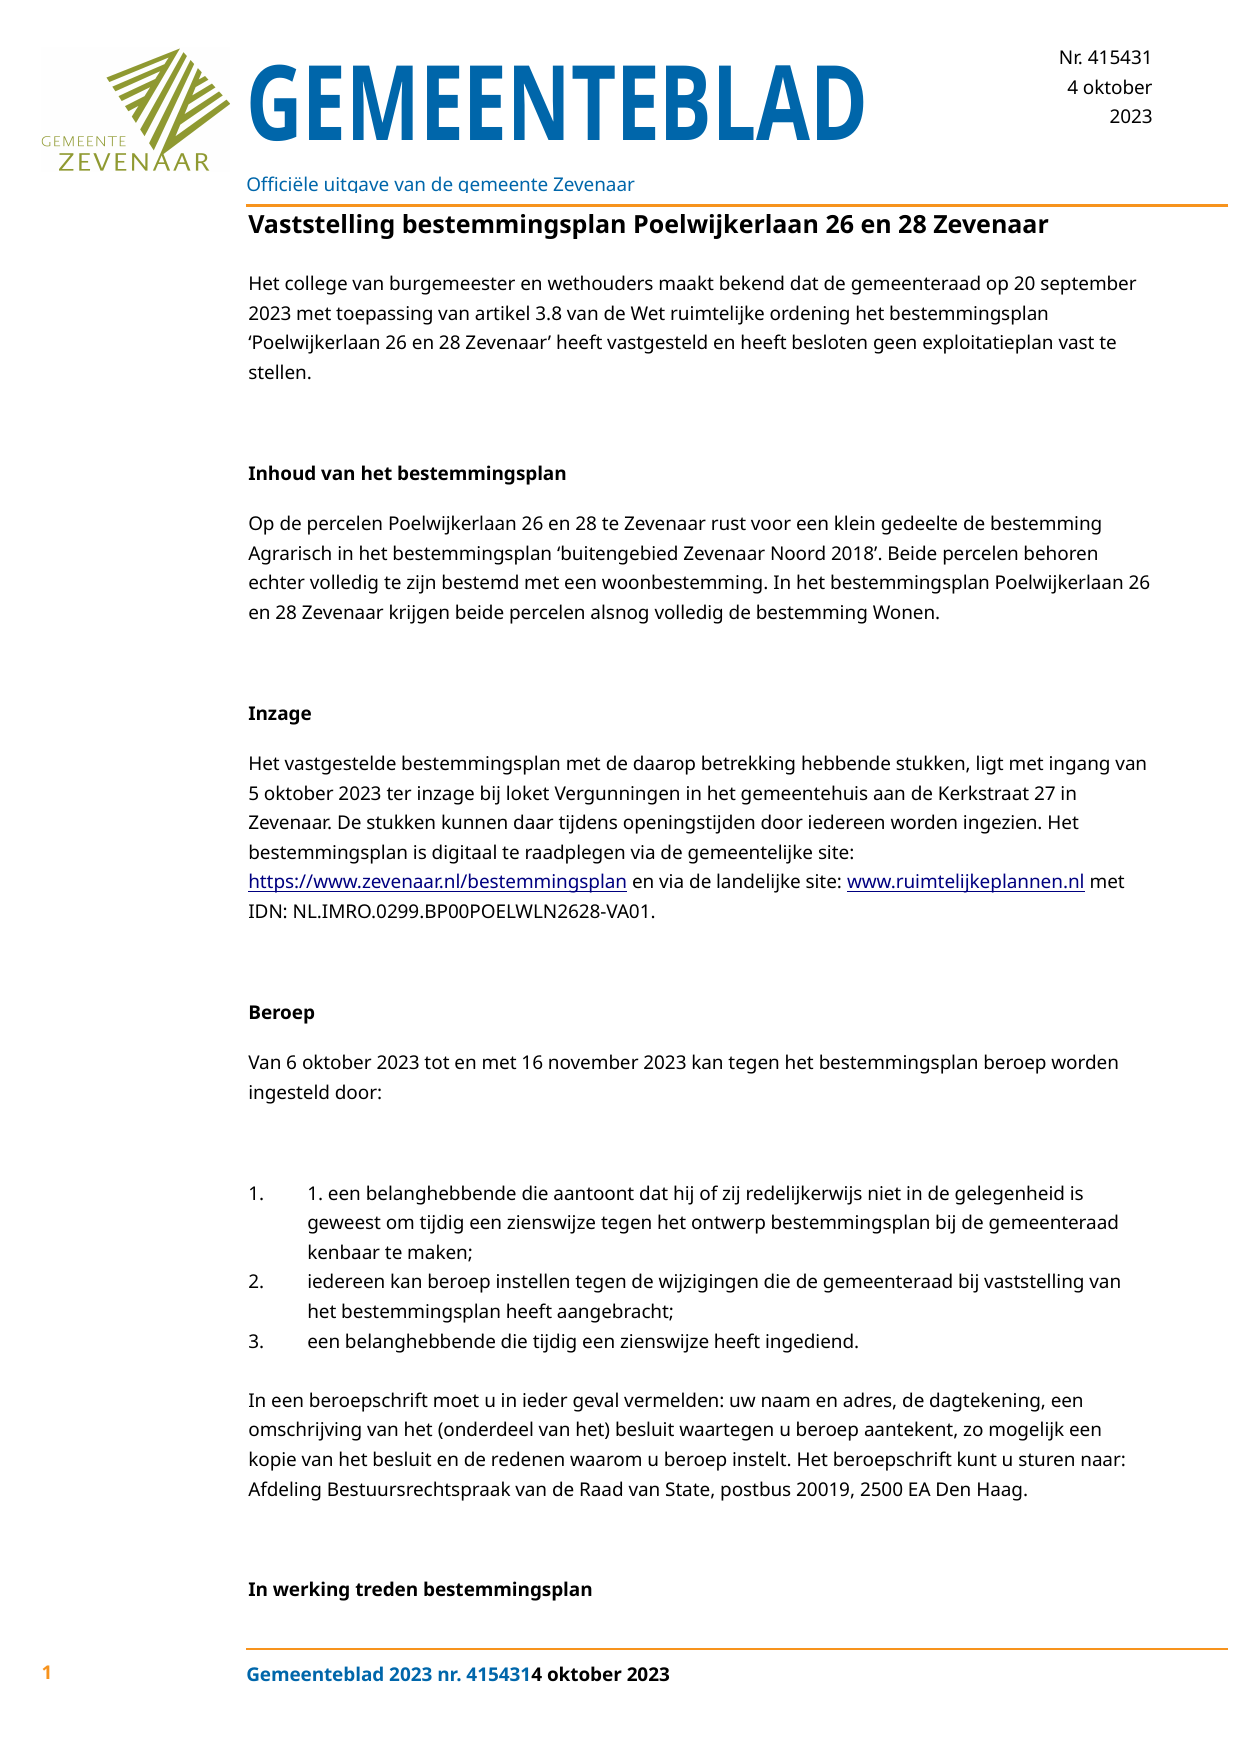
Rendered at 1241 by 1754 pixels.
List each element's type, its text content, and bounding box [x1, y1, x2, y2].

list 1. een belanghebbende die aantoont dat hij of zij redelijkerwijs niet in de gelegenheid is geweest om tijdig een zienswijze tegen het ontwerp bestemmingsplan bij de gemeenteraad kenbaar te maken; [248, 1180, 1152, 1265]
text Het vastgestelde bestemmingsplan met de daarop betrekking hebbende stukken, ligt met ingang van 5 oktober 2023 ter inzage bij loket Vergunningen in het gemeentehuis aan de Kerkstraat 27 in Zevenaar. De stukken kunnen daar tijdens openingstijden door iedereen worden ingezien. Het bestemmingsplan is digitaal te raadplegen via de gemeentelijke site: https://www.zevenaar.nl/bestemmingsplan en via de landelijke site: www.ruimtelijkeplannen.nl met IDN: NL.IMRO.0299.BP00POELWLN2628-VA01. [248, 750, 1152, 924]
text Inzage [248, 700, 1152, 726]
list een belanghebbende die tijdig een zienswijze heeft ingediend. [248, 1328, 1152, 1353]
list iedereen kan beroep instellen tegen de wijzigingen die de gemeenteraad bij vaststelling van het bestemmingsplan heeft aangebracht; [248, 1269, 1152, 1324]
text Vaststelling bestemmingsplan Poelwijkerlaan 26 en 28 Zevenaar [248, 207, 1152, 241]
text Van 6 oktober 2023 tot en met 16 november 2023 kan tegen het bestemmingsplan beroep worden ingesteld door: [248, 1049, 1152, 1105]
text Inhoud van het bestemmingsplan [248, 460, 1152, 486]
text Op de percelen Poelwijkerlaan 26 en 28 te Zevenaar rust voor een klein gedeelte de bestemming Agrarisch in het bestemmingsplan ‘buitengebied Zevenaar Noord 2018’. Beide percelen behoren echter volledig te zijn bestemd met een woonbestemming. In het bestemmingsplan Poelwijkerlaan 26 en 28 Zevenaar krijgen beide percelen alsnog volledig de bestemming Wonen. [248, 510, 1152, 625]
text In een beroepschrift moet u in ieder geval vermelden: uw naam en adres, de dagtekening, een omschrijving van het (onderdeel van het) besluit waartegen u beroep aantekent, zo mogelijk een kopie van het besluit en de redenen waarom u beroep instelt. Het beroepschrift kunt u sturen naar: Afdeling Bestuursrechtspraak van de Raad van State, postbus 20019, 2500 EA Den Haag. [248, 1387, 1152, 1501]
text Beroep [248, 999, 1152, 1025]
text In werking treden bestemmingsplan [248, 1577, 1152, 1602]
text Het college van burgemeester en wethouders maakt bekend dat de gemeenteraad op 20 september 2023 met toepassing van artikel 3.8 van de Wet ruimtelijke ordening het bestemmingsplan ‘Poelwijkerlaan 26 en 28 Zevenaar’ heeft vastgesteld en heeft besloten geen exploitatieplan vast te stellen. [248, 270, 1152, 385]
picture [41, 47, 231, 172]
